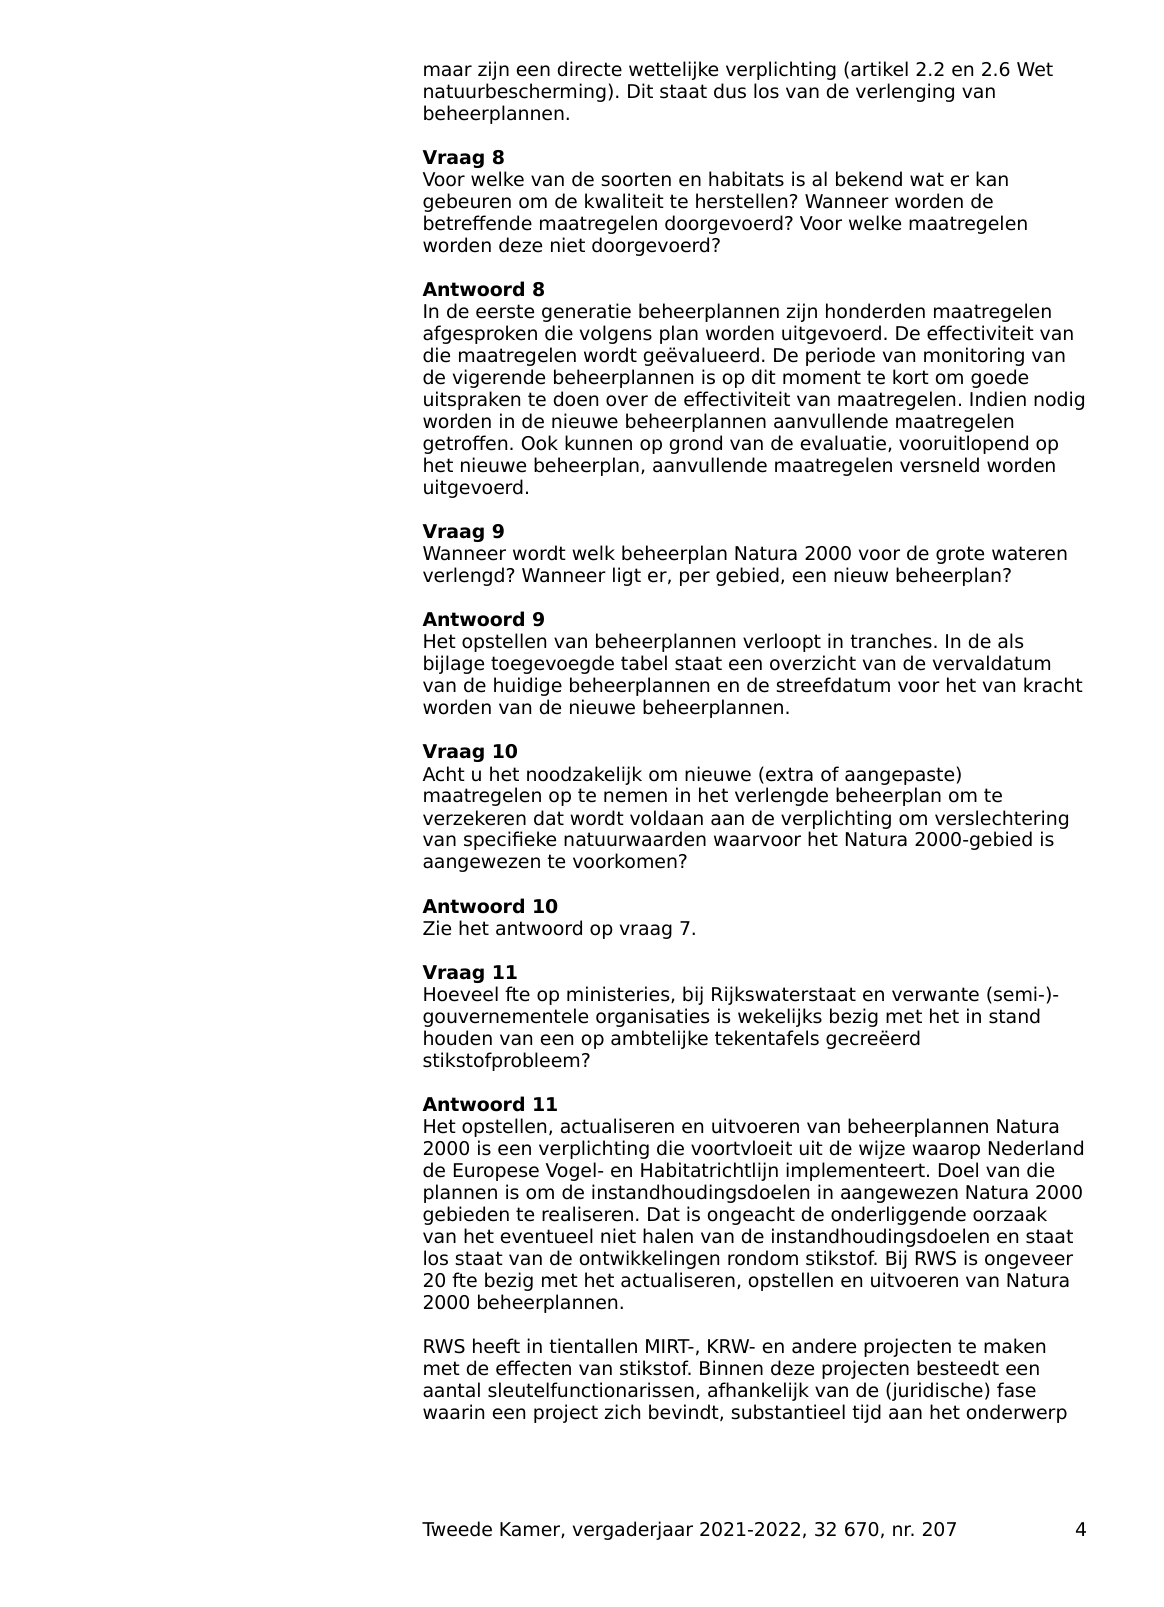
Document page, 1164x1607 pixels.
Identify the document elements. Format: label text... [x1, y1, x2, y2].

text Vraag 11 [422, 962, 1087, 984]
text Antwoord 8 [422, 279, 1087, 301]
text Vraag 8 [422, 147, 1087, 169]
text Acht u het noodzakelijk om nieuwe (extra of aangepaste) maatregelen op te nemen in het verlengde beheerplan om te verzekeren dat wordt voldaan aan de verplichting om verslechtering van specifieke natuurwaarden waarvoor het Natura 2000-gebied is aangewezen te voorkomen? [422, 763, 1087, 873]
text Het opstellen, actualiseren en uitvoeren van beheerplannen Natura 2000 is een verplichting die voortvloeit uit de wijze waarop Nederland de Europese Vogel- en Habitatrichtlijn implementeert. Doel van die plannen is om de instandhoudingsdoelen in aangewezen Natura 2000 gebieden te realiseren. Dat is ongeacht de onderliggende oorzaak van het eventueel niet halen van de instandhoudingsdoelen en staat los staat van de ontwikkelingen rondom stikstof. Bij RWS is ongeveer 20 fte bezig met het actualiseren, opstellen en uitvoeren van Natura 2000 beheerplannen. [422, 1116, 1087, 1313]
text maar zijn een directe wettelijke verplichting (artikel 2.2 en 2.6 Wet natuurbescherming). Dit staat dus los van de verlenging van beheerplannen. [422, 59, 1087, 125]
text Zie het antwoord op vraag 7. [422, 917, 1087, 939]
text Het opstellen van beheerplannen verloopt in tranches. In de als bijlage toegevoegde tabel staat een overzicht van de vervaldatum van de huidige beheerplannen en de streefdatum voor het van kracht worden van de nieuwe beheerplannen. [422, 631, 1087, 719]
text Vraag 10 [422, 741, 1087, 763]
text Antwoord 9 [422, 609, 1087, 631]
text Antwoord 10 [422, 896, 1087, 917]
text In de eerste generatie beheerplannen zijn honderden maatregelen afgesproken die volgens plan worden uitgevoerd. De effectiviteit van die maatregelen wordt geëvalueerd. De periode van monitoring van de vigerende beheerplannen is op dit moment te kort om goede uitspraken te doen over de effectiviteit van maatregelen. Indien nodig worden in de nieuwe beheerplannen aanvullende maatregelen getroffen. Ook kunnen op grond van de evaluatie, vooruitlopend op het nieuwe beheerplan, aanvullende maatregelen versneld worden uitgevoerd. [422, 301, 1087, 499]
text Hoeveel fte op ministeries, bij Rijkswaterstaat en verwante (semi-)-gouvernementele organisaties is wekelijks bezig met het in stand houden van een op ambtelijke tekentafels gecreëerd stikstofprobleem? [422, 984, 1087, 1072]
text Antwoord 11 [422, 1094, 1087, 1116]
text Wanneer wordt welk beheerplan Natura 2000 voor de grote wateren verlengd? Wanneer ligt er, per gebied, een nieuw beheerplan? [422, 543, 1087, 587]
text RWS heeft in tientallen MIRT-, KRW- en andere projecten te maken met de effecten van stikstof. Binnen deze projecten besteedt een aantal sleutelfunctionarissen, afhankelijk van de (juridische) fase waarin een project zich bevindt, substantieel tijd aan het onderwerp [422, 1336, 1087, 1424]
text Vraag 9 [422, 521, 1087, 543]
text Voor welke van de soorten en habitats is al bekend wat er kan gebeuren om de kwaliteit te herstellen? Wanneer worden de betreffende maatregelen doorgevoerd? Voor welke maatregelen worden deze niet doorgevoerd? [422, 169, 1087, 257]
